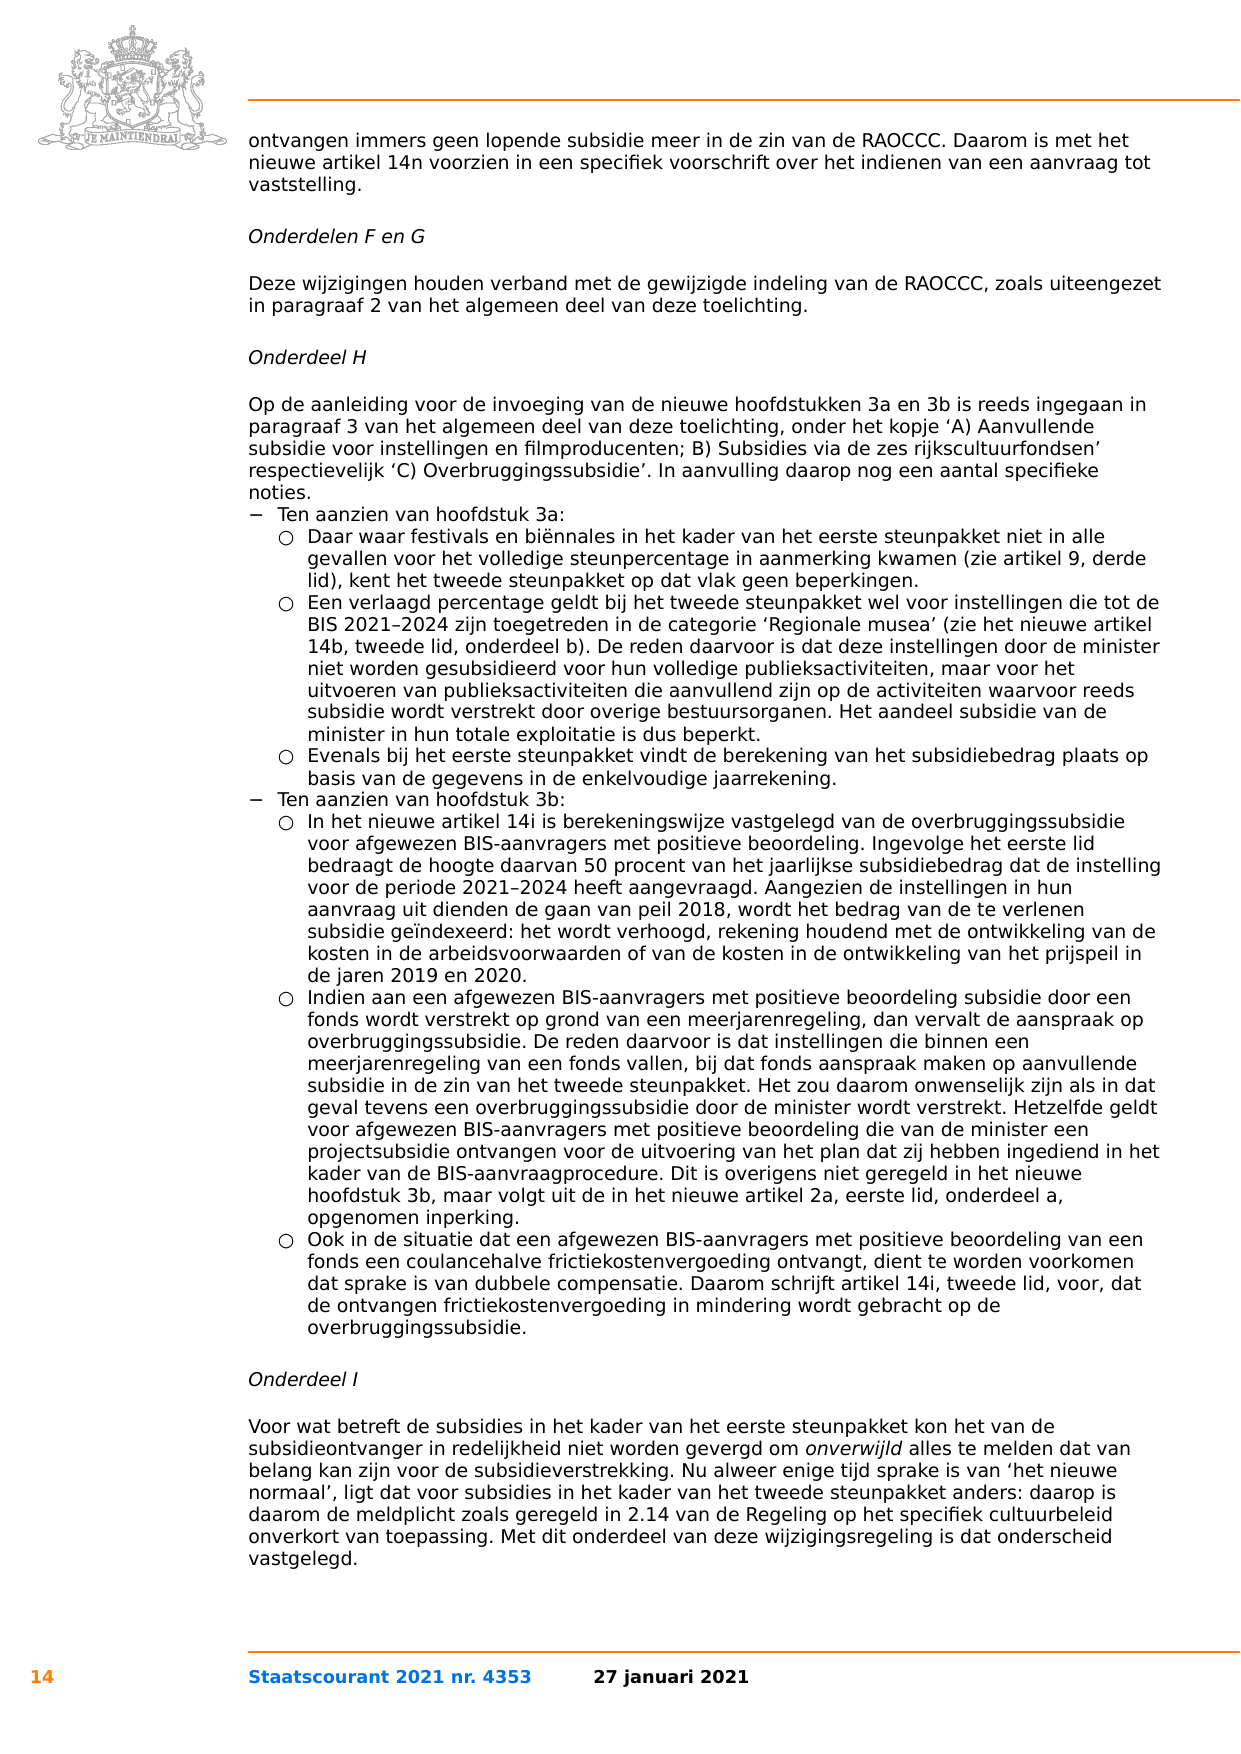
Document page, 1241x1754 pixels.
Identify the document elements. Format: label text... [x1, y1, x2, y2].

subtitle Onderdeel H [248, 347, 1163, 369]
text ○ Indien aan een afgewezen BIS-aanvragers met positieve beoordeling subsidie door een fonds wordt verstrekt op grond van een meerjarenregeling, dan vervalt de aanspraak op overbruggingssubsidie. De reden daarvoor is dat instellingen die binnen een meerjarenregeling van een fonds vallen, bij dat fonds aanspraak maken op aanvullende subsidie in de zin van het tweede steunpakket. Het zou daarom onwenselijk zijn als in dat geval tevens een overbruggingssubsidie door de minister wordt verstrekt. Hetzelfde geldt voor afgewezen BIS-aanvragers met positieve beoordeling die van de minister een projectsubsidie ontvangen voor de uitvoering van het plan dat zij hebben ingediend in het kader van de BIS-aanvraagprocedure. Dit is overigens niet geregeld in het nieuwe hoofdstuk 3b, maar volgt uit de in het nieuwe artikel 2a, eerste lid, onderdeel a, opgenomen inperking. [278, 987, 1163, 1229]
picture [38, 25, 227, 150]
text Op de aanleiding voor de invoeging van de nieuwe hoofdstukken 3a en 3b is reeds ingegaan in paragraaf 3 van het algemeen deel van deze toelichting, onder het kopje ‘A) Aanvullende subsidie voor instellingen en filmproducenten; B) Subsidies via de zes rijkscultuurfondsen’ respectievelijk ‘C) Overbruggingssubsidie’. In aanvulling daarop nog een aantal specifieke noties. [248, 394, 1163, 504]
text Voor wat betreft de subsidies in het kader van het eerste steunpakket kon het van de subsidieontvanger in redelijkheid niet worden gevergd om onverwijld alles te melden dat van belang kan zijn voor de subsidieverstrekking. Nu alweer enige tijd sprake is van ‘het nieuwe normaal’, ligt dat voor subsidies in het kader van het tweede steunpakket anders: daarop is daarom de meldplicht zoals geregeld in 2.14 van de Regeling op het specifiek cultuurbeleid onverkort van toepassing. Met dit onderdeel van deze wijzigingsregeling is dat onderscheid vastgelegd. [248, 1416, 1163, 1570]
text ○ Daar waar festivals en biënnales in het kader van het eerste steunpakket niet in alle gevallen voor het volledige steunpercentage in aanmerking kwamen (zie artikel 9, derde lid), kent het tweede steunpakket op dat vlak geen beperkingen. [278, 526, 1163, 592]
subtitle Onderdeel I [248, 1369, 1163, 1391]
text ○ Ook in de situatie dat een afgewezen BIS-aanvragers met positieve beoordeling van een fonds een coulancehalve frictiekostenvergoeding ontvangt, dient te worden voorkomen dat sprake is van dubbele compensatie. Daarom schrijft artikel 14i, tweede lid, voor, dat de ontvangen frictiekostenvergoeding in mindering wordt gebracht op de overbruggingssubsidie. [278, 1229, 1163, 1339]
subtitle Onderdelen F en G [248, 226, 1163, 248]
text ○ Evenals bij het eerste steunpakket vindt de berekening van het subsidiebedrag plaats op basis van de gegevens in de enkelvoudige jaarrekening. [278, 745, 1163, 789]
text − Ten aanzien van hoofdstuk 3b: [248, 789, 1163, 811]
text ○ In het nieuwe artikel 14i is berekeningswijze vastgelegd van de overbruggingssubsidie voor afgewezen BIS-aanvragers met positieve beoordeling. Ingevolge het eerste lid bedraagt de hoogte daarvan 50 procent van het jaarlijkse subsidiebedrag dat de instelling voor de periode 2021–2024 heeft aangevraagd. Aangezien de instellingen in hun aanvraag uit dienden de gaan van peil 2018, wordt het bedrag van de te verlenen subsidie geïndexeerd: het wordt verhoogd, rekening houdend met de ontwikkeling van de kosten in de arbeidsvoorwaarden of van de kosten in de ontwikkeling van het prijspeil in de jaren 2019 en 2020. [278, 811, 1163, 987]
text ○ Een verlaagd percentage geldt bij het tweede steunpakket wel voor instellingen die tot de BIS 2021–2024 zijn toegetreden in de categorie ‘Regionale musea’ (zie het nieuwe artikel 14b, tweede lid, onderdeel b). De reden daarvoor is dat deze instellingen door de minister niet worden gesubsidieerd voor hun volledige publieksactiviteiten, maar voor het uitvoeren van publieksactiviteiten die aanvullend zijn op de activiteiten waarvoor reeds subsidie wordt verstrekt door overige bestuursorganen. Het aandeel subsidie van de minister in hun totale exploitatie is dus beperkt. [278, 592, 1163, 745]
text ontvangen immers geen lopende subsidie meer in de zin van de RAOCCC. Daarom is met het nieuwe artikel 14n voorzien in een specifiek voorschrift over het indienen van een aanvraag tot vaststelling. [248, 130, 1163, 196]
text − Ten aanzien van hoofdstuk 3a: [248, 504, 1163, 526]
text Deze wijzigingen houden verband met de gewijzigde indeling van de RAOCCC, zoals uiteengezet in paragraaf 2 van het algemeen deel van deze toelichting. [248, 273, 1163, 317]
